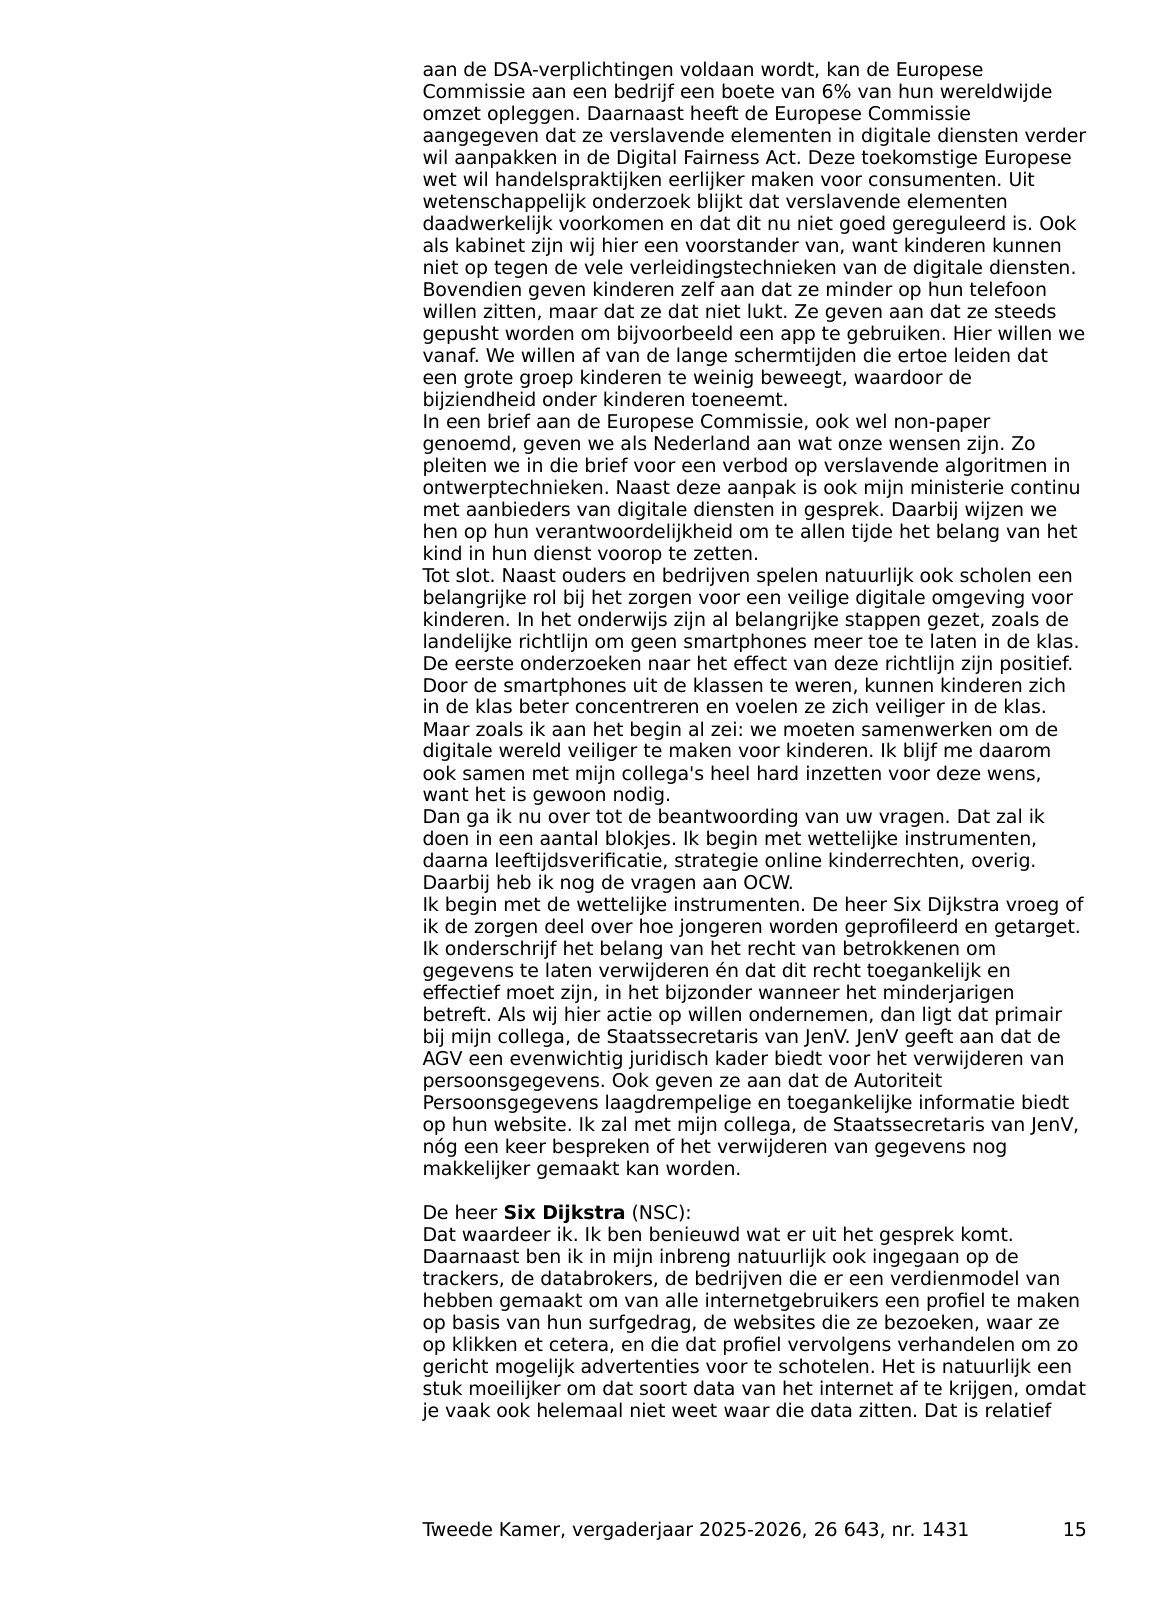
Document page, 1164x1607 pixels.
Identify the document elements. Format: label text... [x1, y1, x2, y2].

text De heer Six Dijkstra (NSC): [422, 1202, 1087, 1224]
text In een brief aan de Europese Commissie, ook wel non-paper genoemd, geven we als Nederland aan wat onze wensen zijn. Zo pleiten we in die brief voor een verbod op verslavende algoritmen in ontwerptechnieken. Naast deze aanpak is ook mijn ministerie continu met aanbieders van digitale diensten in gesprek. Daarbij wijzen we hen op hun verantwoordelijkheid om te allen tijde het belang van het kind in hun dienst voorop te zetten. [422, 411, 1087, 564]
text aan de DSA-verplichtingen voldaan wordt, kan de Europese Commissie aan een bedrijf een boete van 6% van hun wereldwijde omzet opleggen. Daarnaast heeft de Europese Commissie aangegeven dat ze verslavende elementen in digitale diensten verder wil aanpakken in de Digital Fairness Act. Deze toekomstige Europese wet wil handelspraktijken eerlijker maken voor consumenten. Uit wetenschappelijk onderzoek blijkt dat verslavende elementen daadwerkelijk voorkomen en dat dit nu niet goed gereguleerd is. Ook als kabinet zijn wij hier een voorstander van, want kinderen kunnen niet op tegen de vele verleidingstechnieken van de digitale diensten. Bovendien geven kinderen zelf aan dat ze minder op hun telefoon willen zitten, maar dat ze dat niet lukt. Ze geven aan dat ze steeds gepusht worden om bijvoorbeeld een app te gebruiken. Hier willen we vanaf. We willen af van de lange schermtijden die ertoe leiden dat een grote groep kinderen te weinig beweegt, waardoor de bijziendheid onder kinderen toeneemt. [422, 59, 1087, 411]
text Dan ga ik nu over tot de beantwoording van uw vragen. Dat zal ik doen in een aantal blokjes. Ik begin met wettelijke instrumenten, daarna leeftijdsverificatie, strategie online kinderrechten, overig. Daarbij heb ik nog de vragen aan OCW. [422, 806, 1087, 894]
text Ik begin met de wettelijke instrumenten. De heer Six Dijkstra vroeg of ik de zorgen deel over hoe jongeren worden geprofileerd en getarget. Ik onderschrijf het belang van het recht van betrokkenen om gegevens te laten verwijderen én dat dit recht toegankelijk en effectief moet zijn, in het bijzonder wanneer het minderjarigen betreft. Als wij hier actie op willen ondernemen, dan ligt dat primair bij mijn collega, de Staatssecretaris van JenV. JenV geeft aan dat de AGV een evenwichtig juridisch kader biedt voor het verwijderen van persoonsgegevens. Ook geven ze aan dat de Autoriteit Persoonsgegevens laagdrempelige en toegankelijke informatie biedt op hun website. Ik zal met mijn collega, de Staatssecretaris van JenV, nóg een keer bespreken of het verwijderen van gegevens nog makkelijker gemaakt kan worden. [422, 894, 1087, 1180]
text Dat waardeer ik. Ik ben benieuwd wat er uit het gesprek komt. Daarnaast ben ik in mijn inbreng natuurlijk ook ingegaan op de trackers, de databrokers, de bedrijven die er een verdienmodel van hebben gemaakt om van alle internetgebruikers een profiel te maken op basis van hun surfgedrag, de websites die ze bezoeken, waar ze op klikken et cetera, en die dat profiel vervolgens verhandelen om zo gericht mogelijk advertenties voor te schotelen. Het is natuurlijk een stuk moeilijker om dat soort data van het internet af te krijgen, omdat je vaak ook helemaal niet weet waar die data zitten. Dat is relatief [422, 1224, 1087, 1422]
text Tot slot. Naast ouders en bedrijven spelen natuurlijk ook scholen een belangrijke rol bij het zorgen voor een veilige digitale omgeving voor kinderen. In het onderwijs zijn al belangrijke stappen gezet, zoals de landelijke richtlijn om geen smartphones meer toe te laten in de klas. De eerste onderzoeken naar het effect van deze richtlijn zijn positief. Door de smartphones uit de klassen te weren, kunnen kinderen zich in de klas beter concentreren en voelen ze zich veiliger in de klas. Maar zoals ik aan het begin al zei: we moeten samenwerken om de digitale wereld veiliger te maken voor kinderen. Ik blijf me daarom ook samen met mijn collega's heel hard inzetten voor deze wens, want het is gewoon nodig. [422, 564, 1087, 806]
